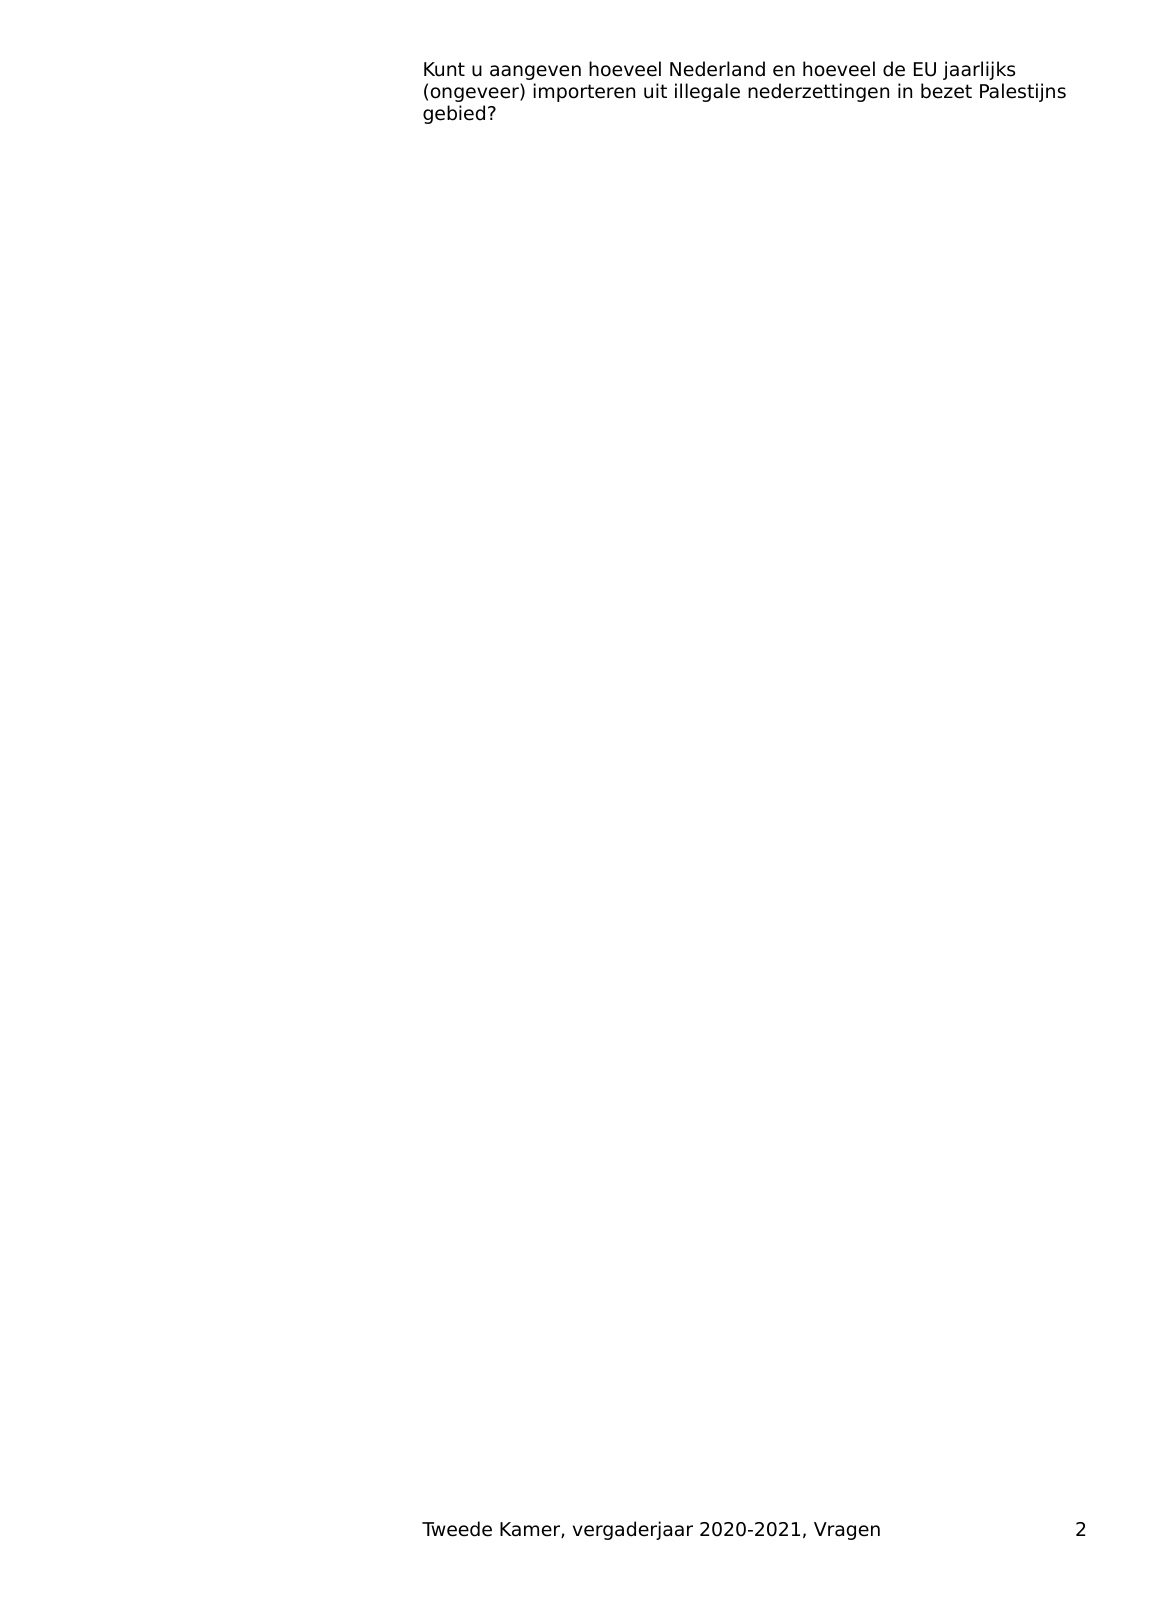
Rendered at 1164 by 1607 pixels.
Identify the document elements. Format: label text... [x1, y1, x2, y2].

text Kunt u aangeven hoeveel Nederland en hoeveel de EU jaarlijks (ongeveer) importeren uit illegale nederzettingen in bezet Palestijns gebied? [422, 59, 1087, 125]
